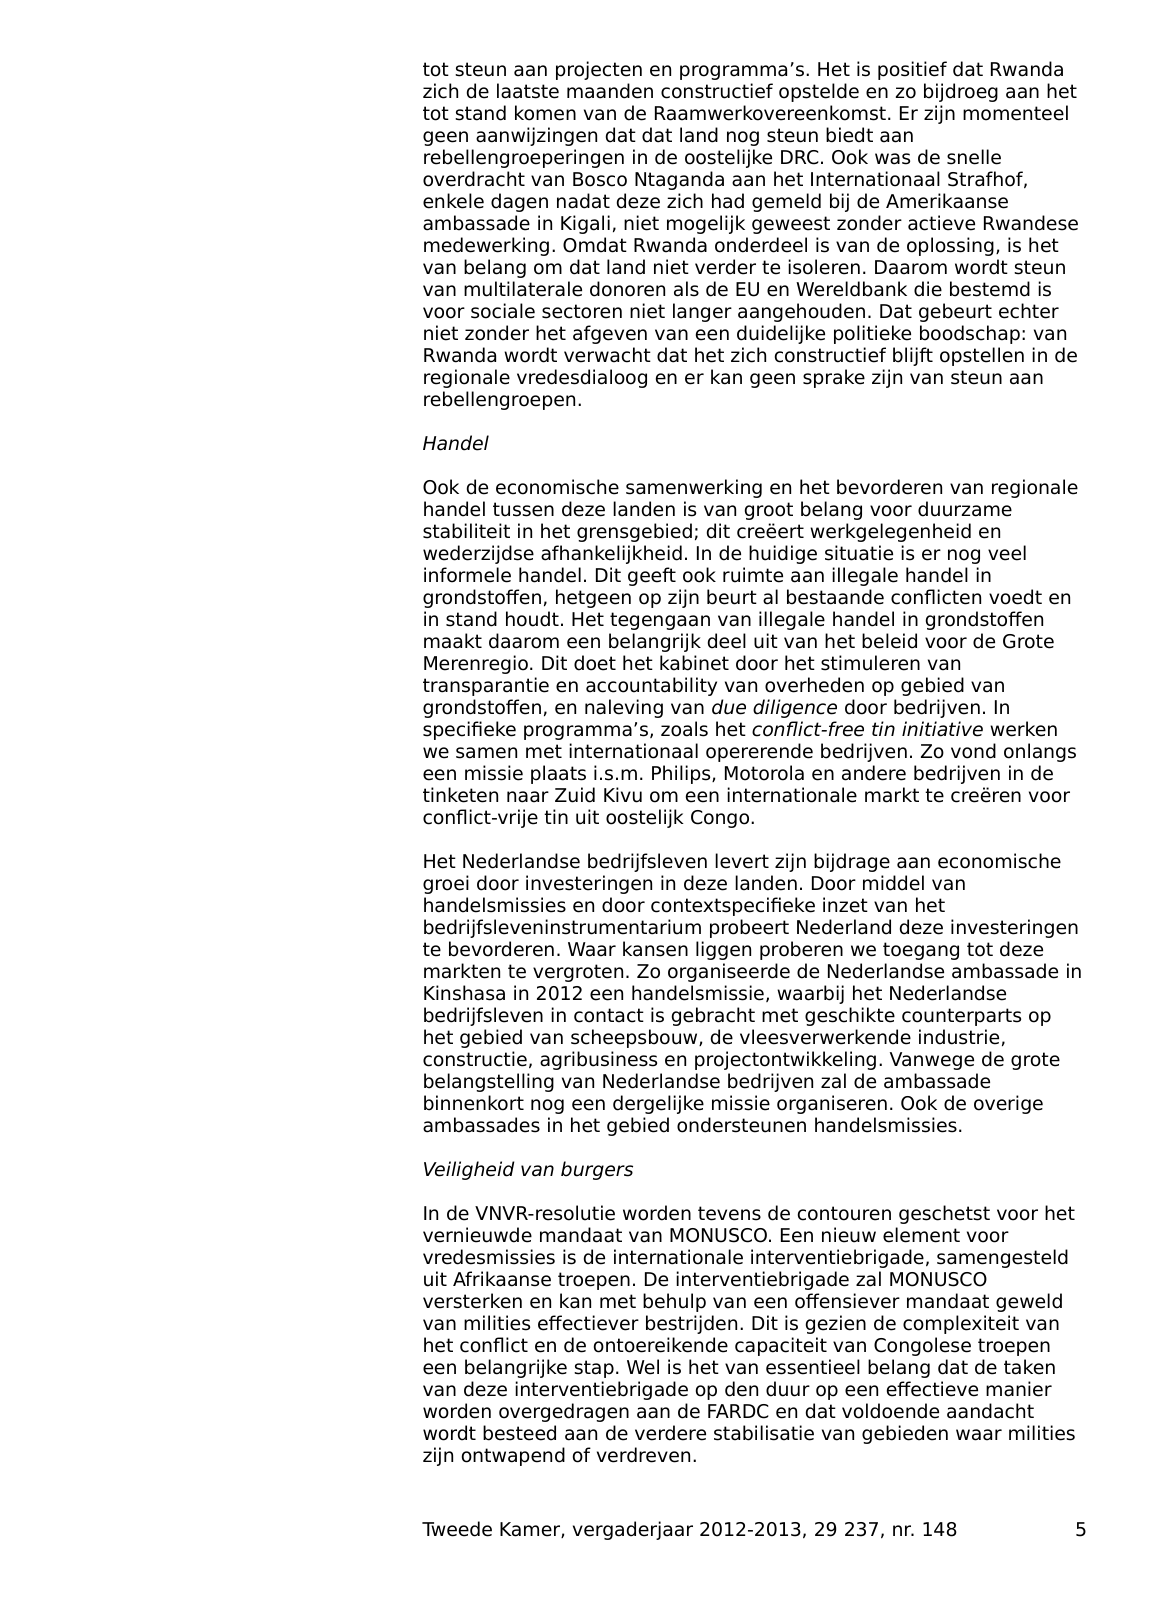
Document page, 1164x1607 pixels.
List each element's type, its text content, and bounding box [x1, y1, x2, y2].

subtitle Veiligheid van burgers [422, 1159, 1087, 1181]
text Ook de economische samenwerking en het bevorderen van regionale handel tussen deze landen is van groot belang voor duurzame stabiliteit in het grensgebied; dit creëert werkgelegenheid en wederzijdse afhankelijkheid. In de huidige situatie is er nog veel informele handel. Dit geeft ook ruimte aan illegale handel in grondstoffen, hetgeen op zijn beurt al bestaande conflicten voedt en in stand houdt. Het tegengaan van illegale handel in grondstoffen maakt daarom een belangrijk deel uit van het beleid voor de Grote Merenregio. Dit doet het kabinet door het stimuleren van transparantie en accountability van overheden op gebied van grondstoffen, en naleving van due diligence door bedrijven. In specifieke programma’s, zoals het conflict-free tin initiative werken we samen met internationaal opererende bedrijven. Zo vond onlangs een missie plaats i.s.m. Philips, Motorola en andere bedrijven in de tinketen naar Zuid Kivu om een internationale markt te creëren voor conflict-vrije tin uit oostelijk Congo. [422, 477, 1087, 829]
text tot steun aan projecten en programma’s. Het is positief dat Rwanda zich de laatste maanden constructief opstelde en zo bijdroeg aan het tot stand komen van de Raamwerkovereenkomst. Er zijn momenteel geen aanwijzingen dat dat land nog steun biedt aan rebellengroeperingen in de oostelijke DRC. Ook was de snelle overdracht van Bosco Ntaganda aan het Internationaal Strafhof, enkele dagen nadat deze zich had gemeld bij de Amerikaanse ambassade in Kigali, niet mogelijk geweest zonder actieve Rwandese medewerking. Omdat Rwanda onderdeel is van de oplossing, is het van belang om dat land niet verder te isoleren. Daarom wordt steun van multilaterale donoren als de EU en Wereldbank die bestemd is voor sociale sectoren niet langer aangehouden. Dat gebeurt echter niet zonder het afgeven van een duidelijke politieke boodschap: van Rwanda wordt verwacht dat het zich constructief blijft opstellen in de regionale vredesdialoog en er kan geen sprake zijn van steun aan rebellengroepen. [422, 59, 1087, 411]
subtitle Handel [422, 433, 1087, 455]
text In de VNVR-resolutie worden tevens de contouren geschetst voor het vernieuwde mandaat van MONUSCO. Een nieuw element voor vredesmissies is de internationale interventiebrigade, samengesteld uit Afrikaanse troepen. De interventiebrigade zal MONUSCO versterken en kan met behulp van een offensiever mandaat geweld van milities effectiever bestrijden. Dit is gezien de complexiteit van het conflict en de ontoereikende capaciteit van Congolese troepen een belangrijke stap. Wel is het van essentieel belang dat de taken van deze interventiebrigade op den duur op een effectieve manier worden overgedragen aan de FARDC en dat voldoende aandacht wordt besteed aan de verdere stabilisatie van gebieden waar milities zijn ontwapend of verdreven. [422, 1203, 1087, 1467]
text Het Nederlandse bedrijfsleven levert zijn bijdrage aan economische groei door investeringen in deze landen. Door middel van handelsmissies en door contextspecifieke inzet van het bedrijfsleveninstrumentarium probeert Nederland deze investeringen te bevorderen. Waar kansen liggen proberen we toegang tot deze markten te vergroten. Zo organiseerde de Nederlandse ambassade in Kinshasa in 2012 een handelsmissie, waarbij het Nederlandse bedrijfsleven in contact is gebracht met geschikte counterparts op het gebied van scheepsbouw, de vleesverwerkende industrie, constructie, agribusiness en projectontwikkeling. Vanwege de grote belangstelling van Nederlandse bedrijven zal de ambassade binnenkort nog een dergelijke missie organiseren. Ook de overige ambassades in het gebied ondersteunen handelsmissies. [422, 851, 1087, 1137]
